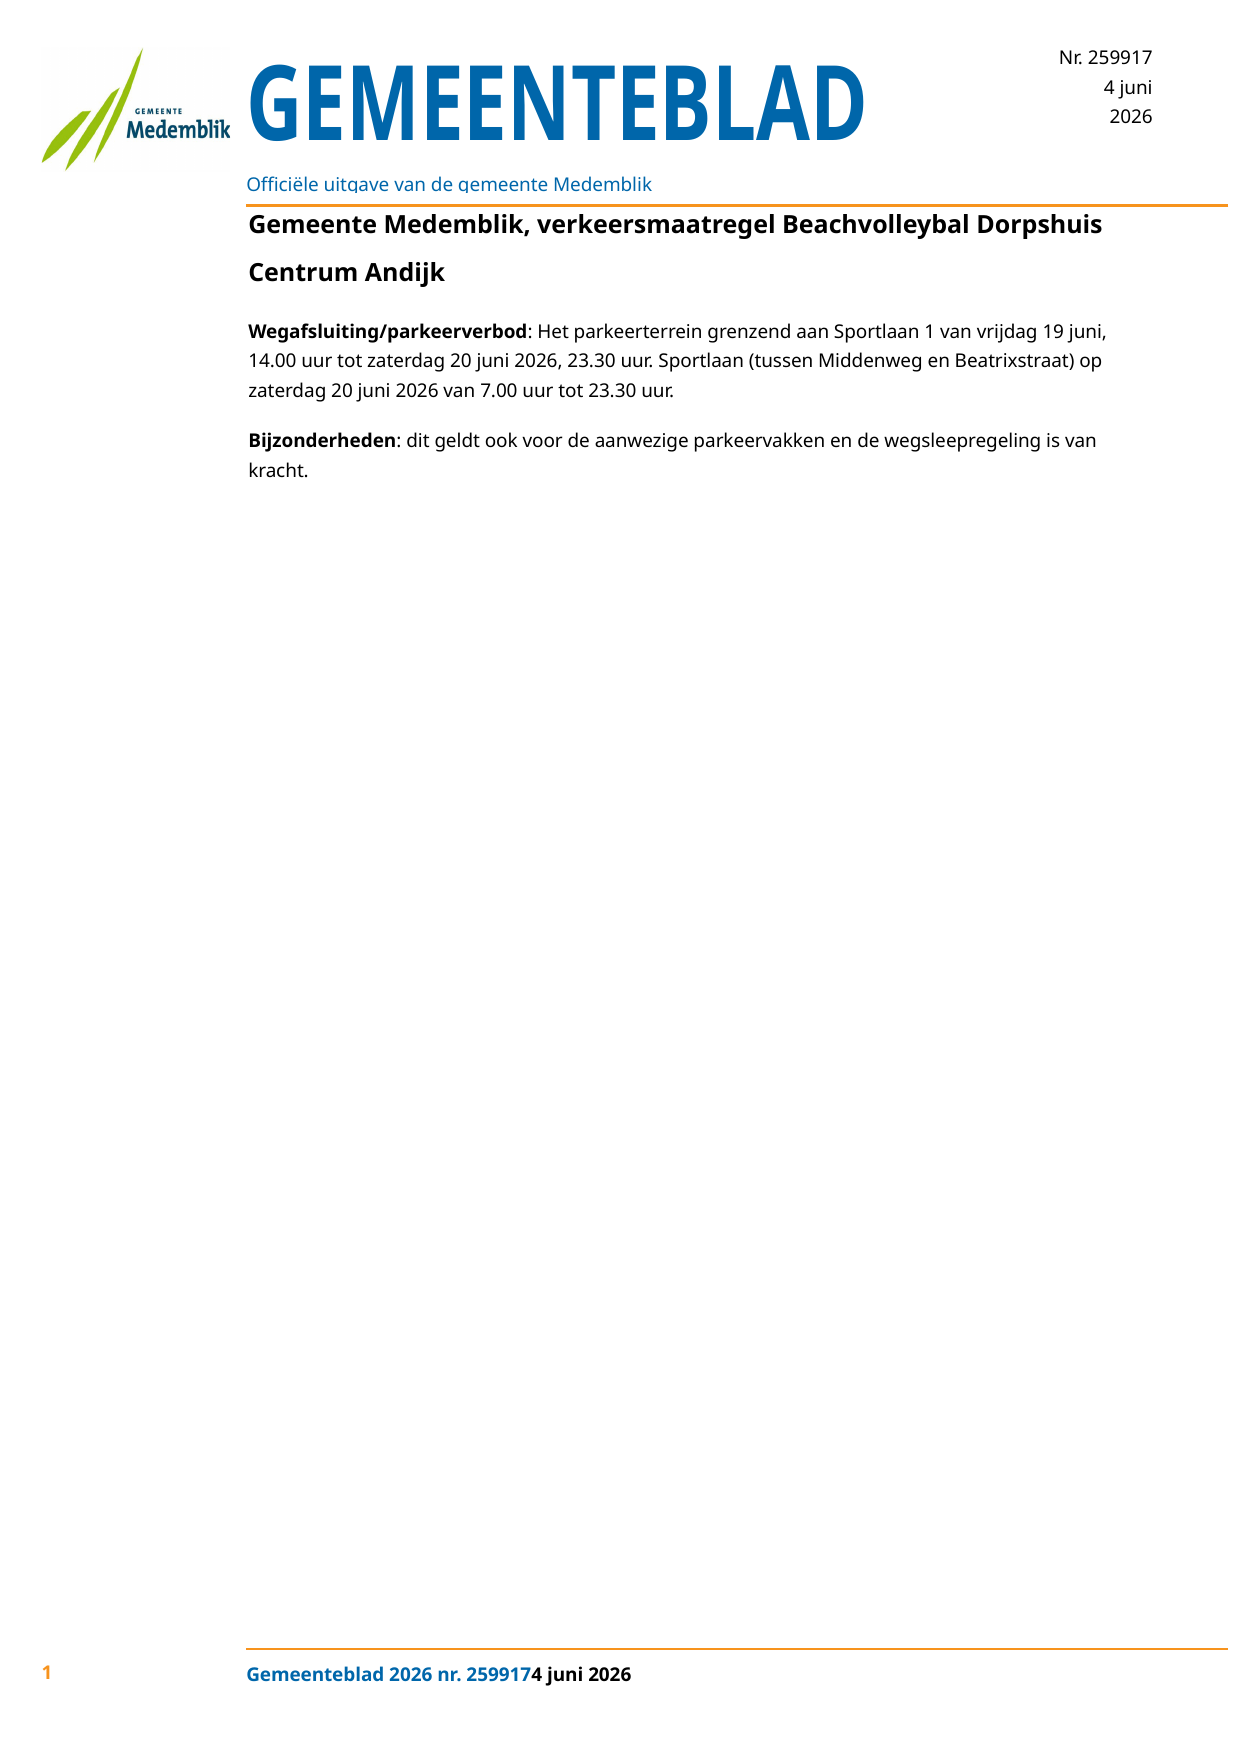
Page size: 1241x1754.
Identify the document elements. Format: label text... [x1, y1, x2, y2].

text Wegafsluiting/parkeerverbod: Het parkeerterrein grenzend aan Sportlaan 1 van vrijdag 19 juni, 14.00 uur tot zaterdag 20 juni 2026, 23.30 uur. Sportlaan (tussen Middenweg en Beatrixstraat) op zaterdag 20 juni 2026 van 7.00 uur tot 23.30 uur. [248, 318, 1152, 403]
picture [41, 47, 231, 172]
text Gemeente Medemblik, verkeersmaatregel Beachvolleybal Dorpshuis Centrum Andijk [248, 207, 1152, 288]
text Bijzonderheden: dit geldt ook voor de aanwezige parkeervakken en de wegsleepregeling is van kracht. [248, 427, 1152, 483]
